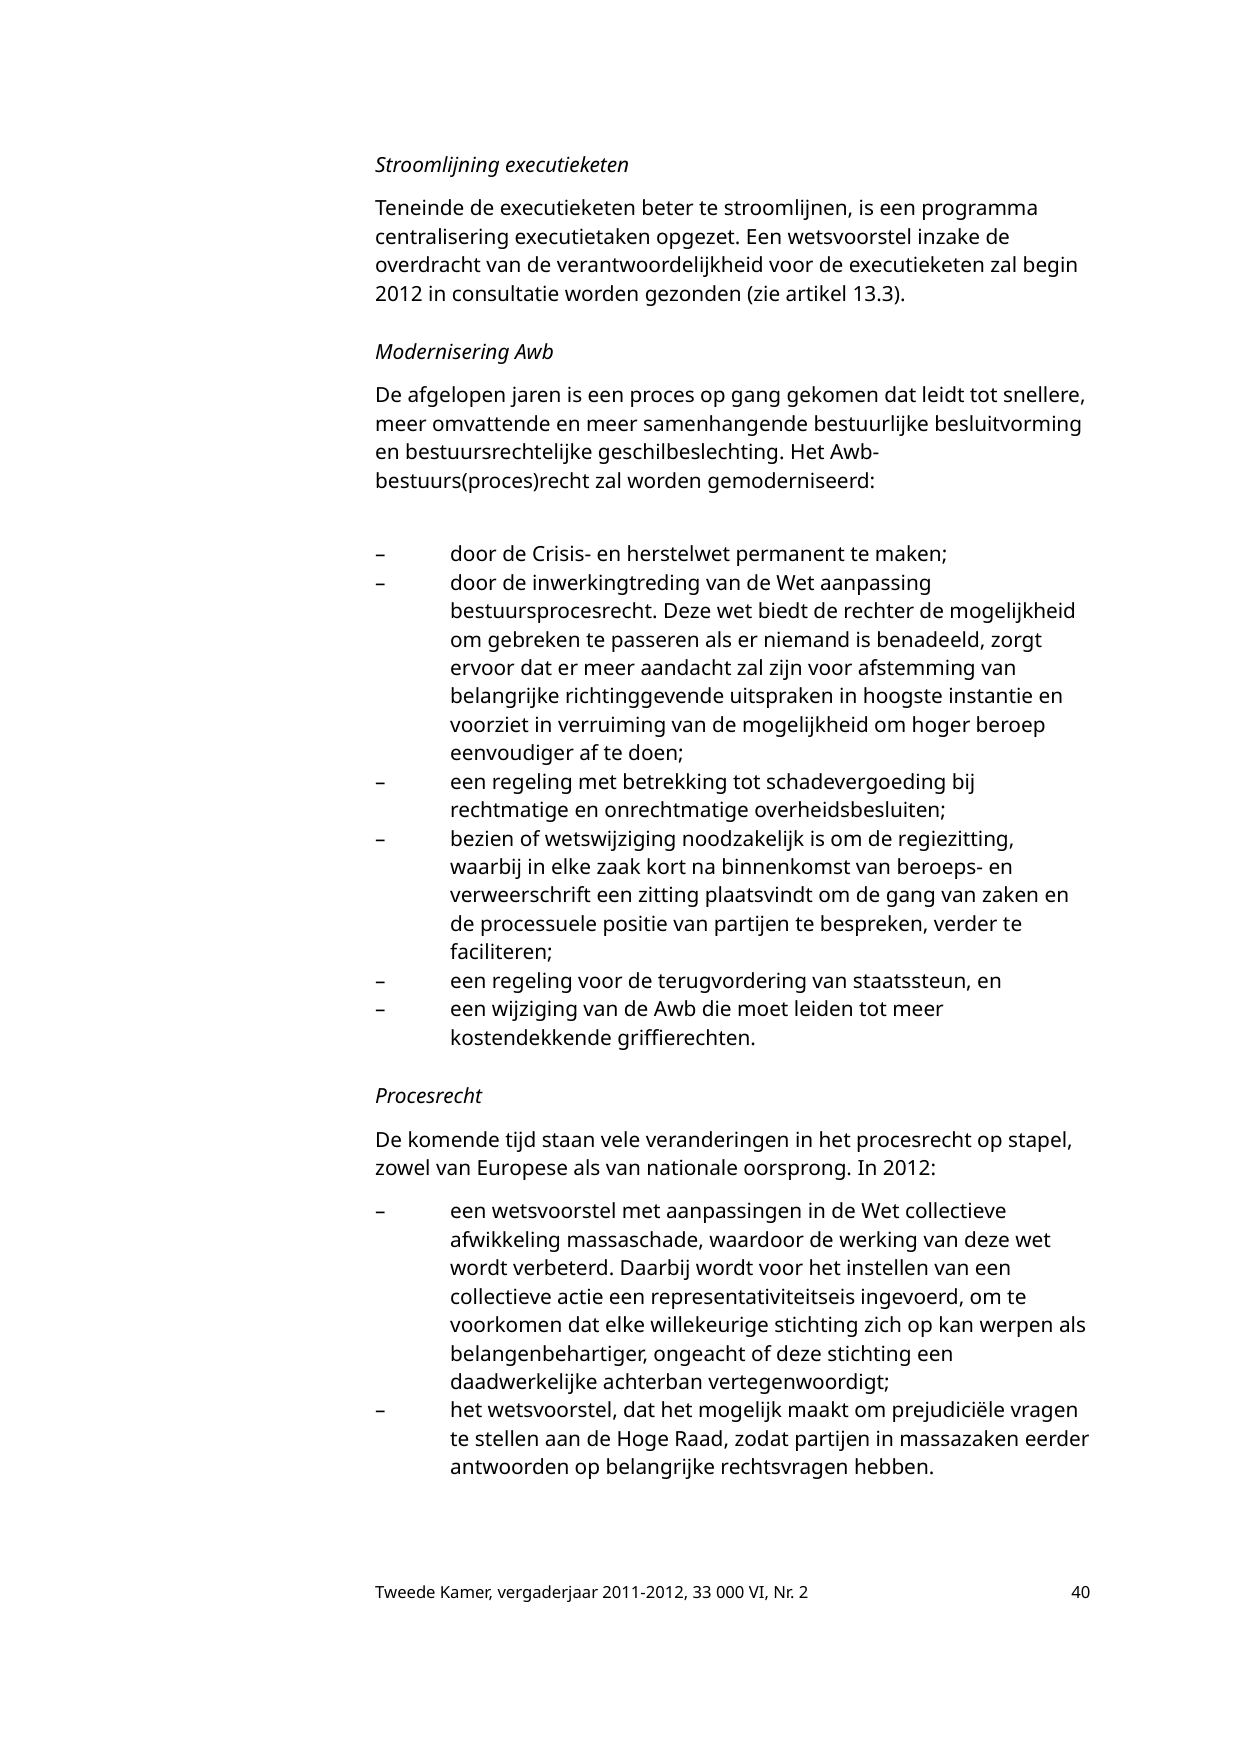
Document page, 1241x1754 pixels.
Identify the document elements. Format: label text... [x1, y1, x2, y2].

list een regeling voor de terugvordering van staatssteun, en [375, 966, 1090, 994]
list door de inwerkingtreding van de Wet aanpassing bestuursprocesrecht. Deze wet biedt de rechter de mogelijkheid om gebreken te passeren als er niemand is benadeeld, zorgt ervoor dat er meer aandacht zal zijn voor afstemming van belangrijke richtinggevende uitspraken in hoogste instantie en voorziet in verruiming van de mogelijkheid om hoger beroep eenvoudiger af te doen; [375, 568, 1090, 767]
list een wetsvoorstel met aanpassingen in de Wet collectieve afwikkeling massaschade, waardoor de werking van deze wet wordt verbeterd. Daarbij wordt voor het instellen van een collectieve actie een representativiteitseis ingevoerd, om te voorkomen dat elke willekeurige stichting zich op kan werpen als belangenbehartiger, ongeacht of deze stichting een daadwerkelijke achterban vertegenwoordigt; [375, 1197, 1090, 1396]
list een wijziging van de Awb die moet leiden tot meer kostendekkende griffierechten. [375, 994, 1090, 1051]
text Stroomlijning executieketen [375, 150, 1090, 178]
list het wetsvoorstel, dat het mogelijk maakt om prejudiciële vragen te stellen aan de Hoge Raad, zodat partijen in massazaken eerder antwoorden op belangrijke rechtsvragen hebben. [375, 1396, 1090, 1481]
text Modernisering Awb [375, 337, 1090, 366]
list door de Crisis- en herstelwet permanent te maken; [375, 539, 1090, 568]
list bezien of wetswijziging noodzakelijk is om de regiezitting, waarbij in elke zaak kort na binnenkomst van beroeps- en verweerschrift een zitting plaatsvindt om de gang van zaken en de processuele positie van partijen te bespreken, verder te faciliteren; [375, 824, 1090, 966]
text De afgelopen jaren is een proces op gang gekomen dat leidt tot snellere, meer omvattende en meer samenhangende bestuurlijke besluitvorming en bestuursrechtelijke geschilbeslechting. Het Awb-bestuurs(proces)recht zal worden gemoderniseerd: [375, 381, 1090, 494]
text Teneinde de executieketen beter te stroomlijnen, is een programma centralisering executietaken opgezet. Een wetsvoorstel inzake de overdracht van de verantwoordelijkheid voor de executieketen zal begin 2012 in consultatie worden gezonden (zie artikel 13.3). [375, 193, 1090, 307]
text Procesrecht [375, 1081, 1090, 1110]
text De komende tijd staan vele veranderingen in het procesrecht op stapel, zowel van Europese als van nationale oorsprong. In 2012: [375, 1125, 1090, 1182]
list een regeling met betrekking tot schadevergoeding bij rechtmatige en onrechtmatige overheidsbesluiten; [375, 767, 1090, 824]
